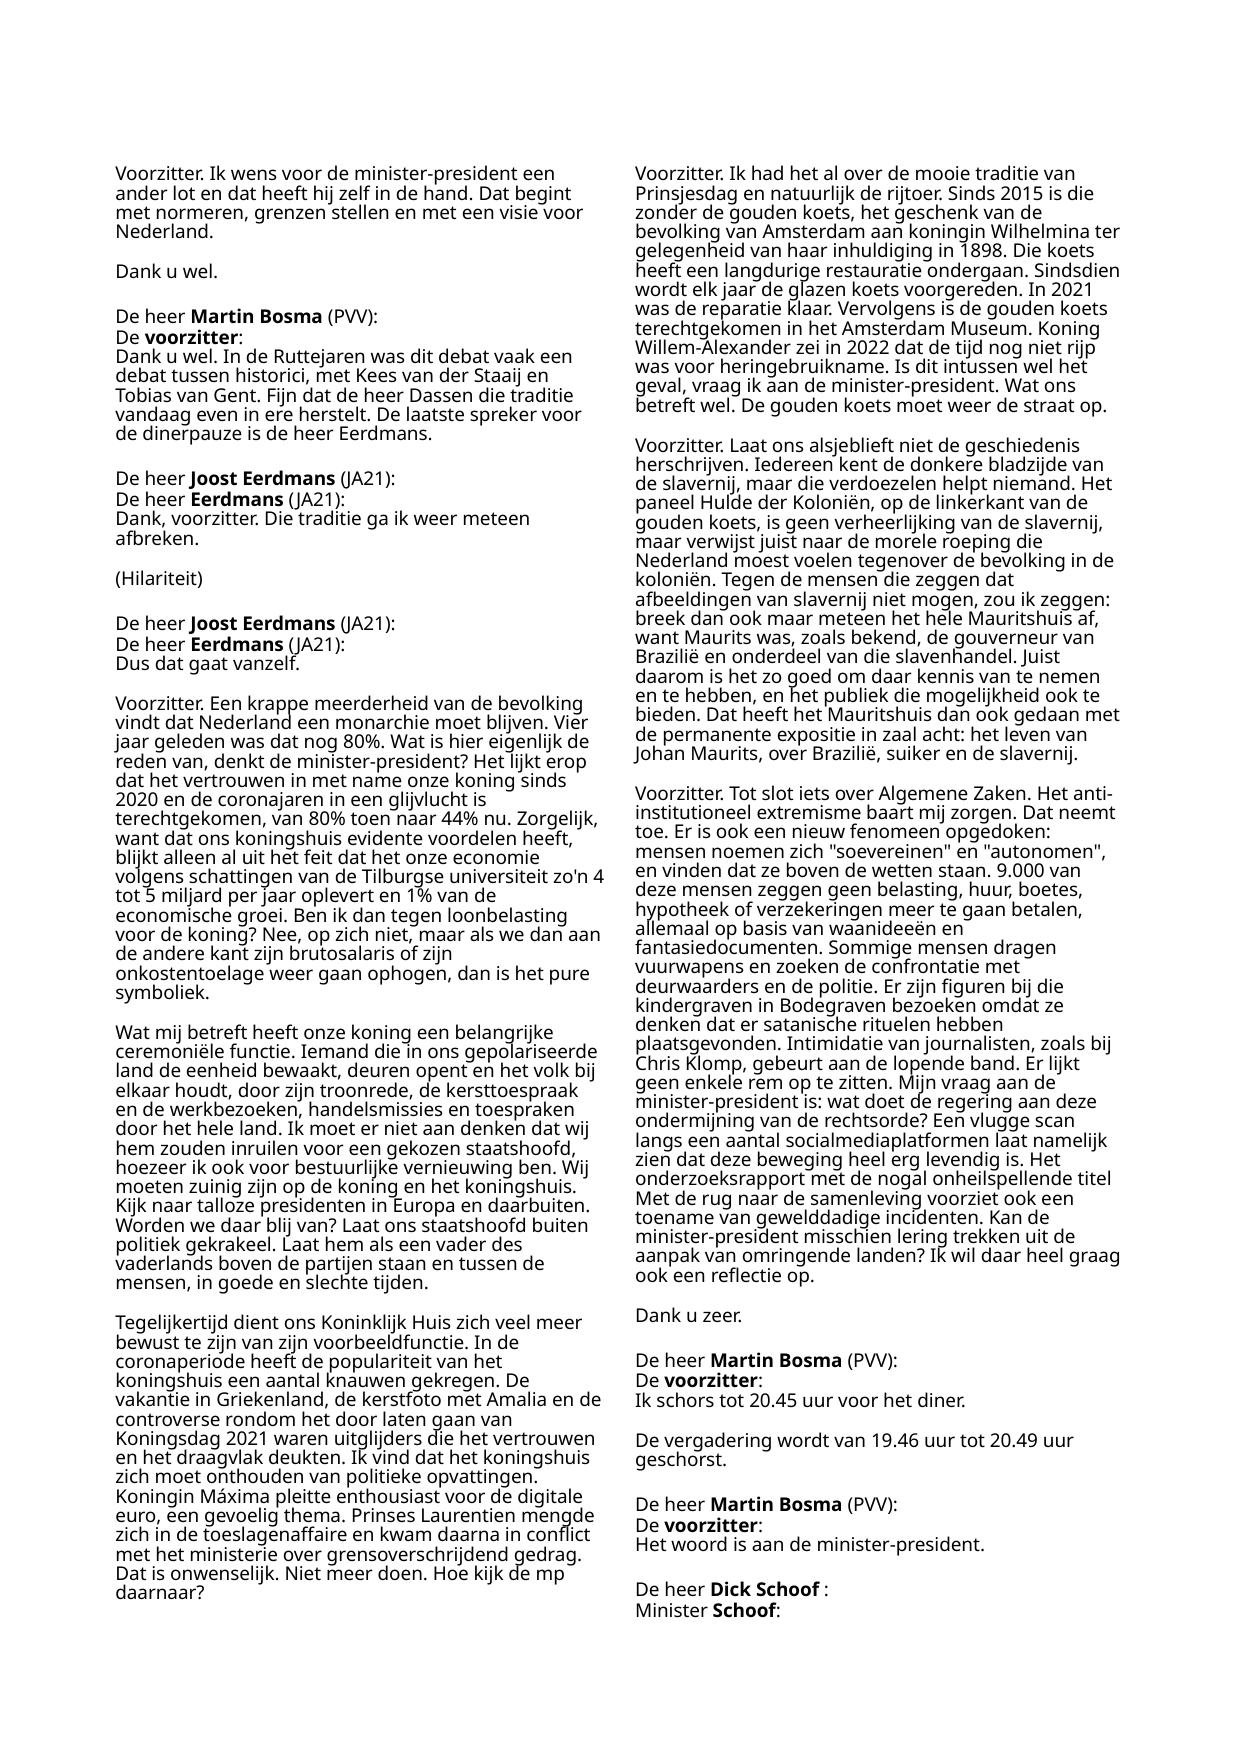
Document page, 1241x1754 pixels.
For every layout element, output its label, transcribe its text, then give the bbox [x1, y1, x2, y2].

text De voorzitter: [635, 1372, 1125, 1392]
text De heer Martin Bosma (PVV): [115, 303, 605, 329]
text Voorzitter. Ik wens voor de minister-president een ander lot en dat heeft hij zelf in de hand. Dat begint met normeren, grenzen stellen en met een visie voor Nederland. [115, 165, 605, 242]
text Minister Schoof: [635, 1602, 1125, 1621]
text Voorzitter. Ik had het al over de mooie traditie van Prinsjesdag en natuurlijk de rijtoer. Sinds 2015 is die zonder de gouden koets, het geschenk van de bevolking van Amsterdam aan koningin Wilhelmina ter gelegenheid van haar inhuldiging in 1898. Die koets heeft een langdurige restauratie ondergaan. Sindsdien wordt elk jaar de glazen koets voorgereden. In 2021 was de reparatie klaar. Vervolgens is de gouden koets terechtgekomen in het Amsterdam Museum. Koning Willem-Alexander zei in 2022 dat de tijd nog niet rijp was voor heringebruikname. Is dit intussen wel het geval, vraag ik aan de minister-president. Wat ons betreft wel. De gouden koets moet weer de straat op. [635, 165, 1125, 416]
text De heer Eerdmans (JA21): [115, 636, 605, 655]
text Dus dat gaat vanzelf. [115, 655, 605, 674]
text Voorzitter. Laat ons alsjeblieft niet de geschiedenis herschrijven. Iedereen kent de donkere bladzijde van de slavernij, maar die verdoezelen helpt niemand. Het paneel Hulde der Koloniën, op de linkerkant van de gouden koets, is geen verheerlijking van de slavernij, maar verwijst juist naar de morele roeping die Nederland moest voelen tegenover de bevolking in de koloniën. Tegen de mensen die zeggen dat afbeeldingen van slavernij niet mogen, zou ik zeggen: breek dan ook maar meteen het hele Mauritshuis af, want Maurits was, zoals bekend, de gouverneur van Brazilië en onderdeel van die slavenhandel. Juist daarom is het zo goed om daar kennis van te nemen en te hebben, en het publiek die mogelijkheid ook te bieden. Dat heeft het Mauritshuis dan ook gedaan met de permanente expositie in zaal acht: het leven van Johan Maurits, over Brazilië, suiker en de slavernij. [635, 437, 1125, 764]
text Ik schors tot 20.45 uur voor het diner. [635, 1392, 1125, 1411]
text Dank u zeer. [635, 1307, 1125, 1326]
text De voorzitter: [115, 329, 605, 348]
text Tegelijkertijd dient ons Koninklijk Huis zich veel meer bewust te zijn van zijn voorbeeldfunctie. In de coronaperiode heeft de populariteit van het koningshuis een aantal knauwen gekregen. De vakantie in Griekenland, de kerstfoto met Amalia en de controverse rondom het door laten gaan van Koningsdag 2021 waren uitglijders die het vertrouwen en het draagvlak deukten. Ik vind dat het koningshuis zich moet onthouden van politieke opvattingen. Koningin Máxima pleitte enthousiast voor de digitale euro, een gevoelig thema. Prinses Laurentien mengde zich in de toeslagenaffaire en kwam daarna in conflict met het ministerie over grensoverschrijdend gedrag. Dat is onwenselijk. Niet meer doen. Hoe kijk de mp daarnaar? [115, 1314, 605, 1603]
text Voorzitter. Een krappe meerderheid van de bevolking vindt dat Nederland een monarchie moet blijven. Vier jaar geleden was dat nog 80%. Wat is hier eigenlijk de reden van, denkt de minister-president? Het lijkt erop dat het vertrouwen in met name onze koning sinds 2020 en de coronajaren in een glijvlucht is terechtgekomen, van 80% toen naar 44% nu. Zorgelijk, want dat ons koningshuis evidente voordelen heeft, blijkt alleen al uit het feit dat het onze economie volgens schattingen van de Tilburgse universiteit zo'n 4 tot 5 miljard per jaar oplevert en 1% van de economische groei. Ben ik dan tegen loonbelasting voor de koning? Nee, op zich niet, maar als we dan aan de andere kant zijn brutosalaris of zijn onkostentoelage weer gaan ophogen, dan is het pure symboliek. [115, 695, 605, 1003]
text Dank u wel. In de Ruttejaren was dit debat vaak een debat tussen historici, met Kees van der Staaij en Tobias van Gent. Fijn dat de heer Dassen die traditie vandaag even in ere herstelt. De laatste spreker voor de dinerpauze is de heer Eerdmans. [115, 348, 605, 444]
text Dank, voorzitter. Die traditie ga ik weer meteen afbreken. [115, 510, 605, 549]
text De heer Joost Eerdmans (JA21): [115, 465, 605, 491]
text De heer Martin Bosma (PVV): [635, 1347, 1125, 1372]
text De voorzitter: [635, 1517, 1125, 1536]
text (Hilariteit) [115, 570, 605, 589]
text De heer Dick Schoof : [635, 1576, 1125, 1602]
text Voorzitter. Tot slot iets over Algemene Zaken. Het anti-institutioneel extremisme baart mij zorgen. Dat neemt toe. Er is ook een nieuw fenomeen opgedoken: mensen noemen zich "soevereinen" en "autonomen", en vinden dat ze boven de wetten staan. 9.000 van deze mensen zeggen geen belasting, huur, boetes, hypotheek of verzekeringen meer te gaan betalen, allemaal op basis van waanideeën en fantasiedocumenten. Sommige mensen dragen vuurwapens en zoeken de confrontatie met deurwaarders en de politie. Er zijn figuren bij die kindergraven in Bodegraven bezoeken omdat ze denken dat er satanische rituelen hebben plaatsgevonden. Intimidatie van journalisten, zoals bij Chris Klomp, gebeurt aan de lopende band. Er lijkt geen enkele rem op te zitten. Mijn vraag aan de minister-president is: wat doet de regering aan deze ondermijning van de rechtsorde? Een vlugge scan langs een aantal socialmediaplatformen laat namelijk zien dat deze beweging heel erg levendig is. Het onderzoeksrapport met de nogal onheilspellende titel Met de rug naar de samenleving voorziet ook een toename van gewelddadige incidenten. Kan de minister-president misschien lering trekken uit de aanpak van omringende landen? Ik wil daar heel graag ook een reflectie op. [635, 785, 1125, 1286]
text Het woord is aan de minister-president. [635, 1536, 1125, 1556]
text Wat mij betreft heeft onze koning een belangrijke ceremoniële functie. Iemand die in ons gepolariseerde land de eenheid bewaakt, deuren opent en het volk bij elkaar houdt, door zijn troonrede, de kersttoespraak en de werkbezoeken, handelsmissies en toespraken door het hele land. Ik moet er niet aan denken dat wij hem zouden inruilen voor een gekozen staatshoofd, hoezeer ik ook voor bestuurlijke vernieuwing ben. Wij moeten zuinig zijn op de koning en het koningshuis. Kijk naar talloze presidenten in Europa en daarbuiten. Worden we daar blij van? Laat ons staatshoofd buiten politiek gekrakeel. Laat hem als een vader des vaderlands boven de partijen staan en tussen de mensen, in goede en slechte tijden. [115, 1024, 605, 1294]
text De heer Eerdmans (JA21): [115, 491, 605, 510]
text De heer Martin Bosma (PVV): [635, 1491, 1125, 1517]
text De vergadering wordt van 19.46 uur tot 20.49 uur geschorst. [635, 1432, 1125, 1470]
text Dank u wel. [115, 263, 605, 282]
text De heer Joost Eerdmans (JA21): [115, 610, 605, 636]
